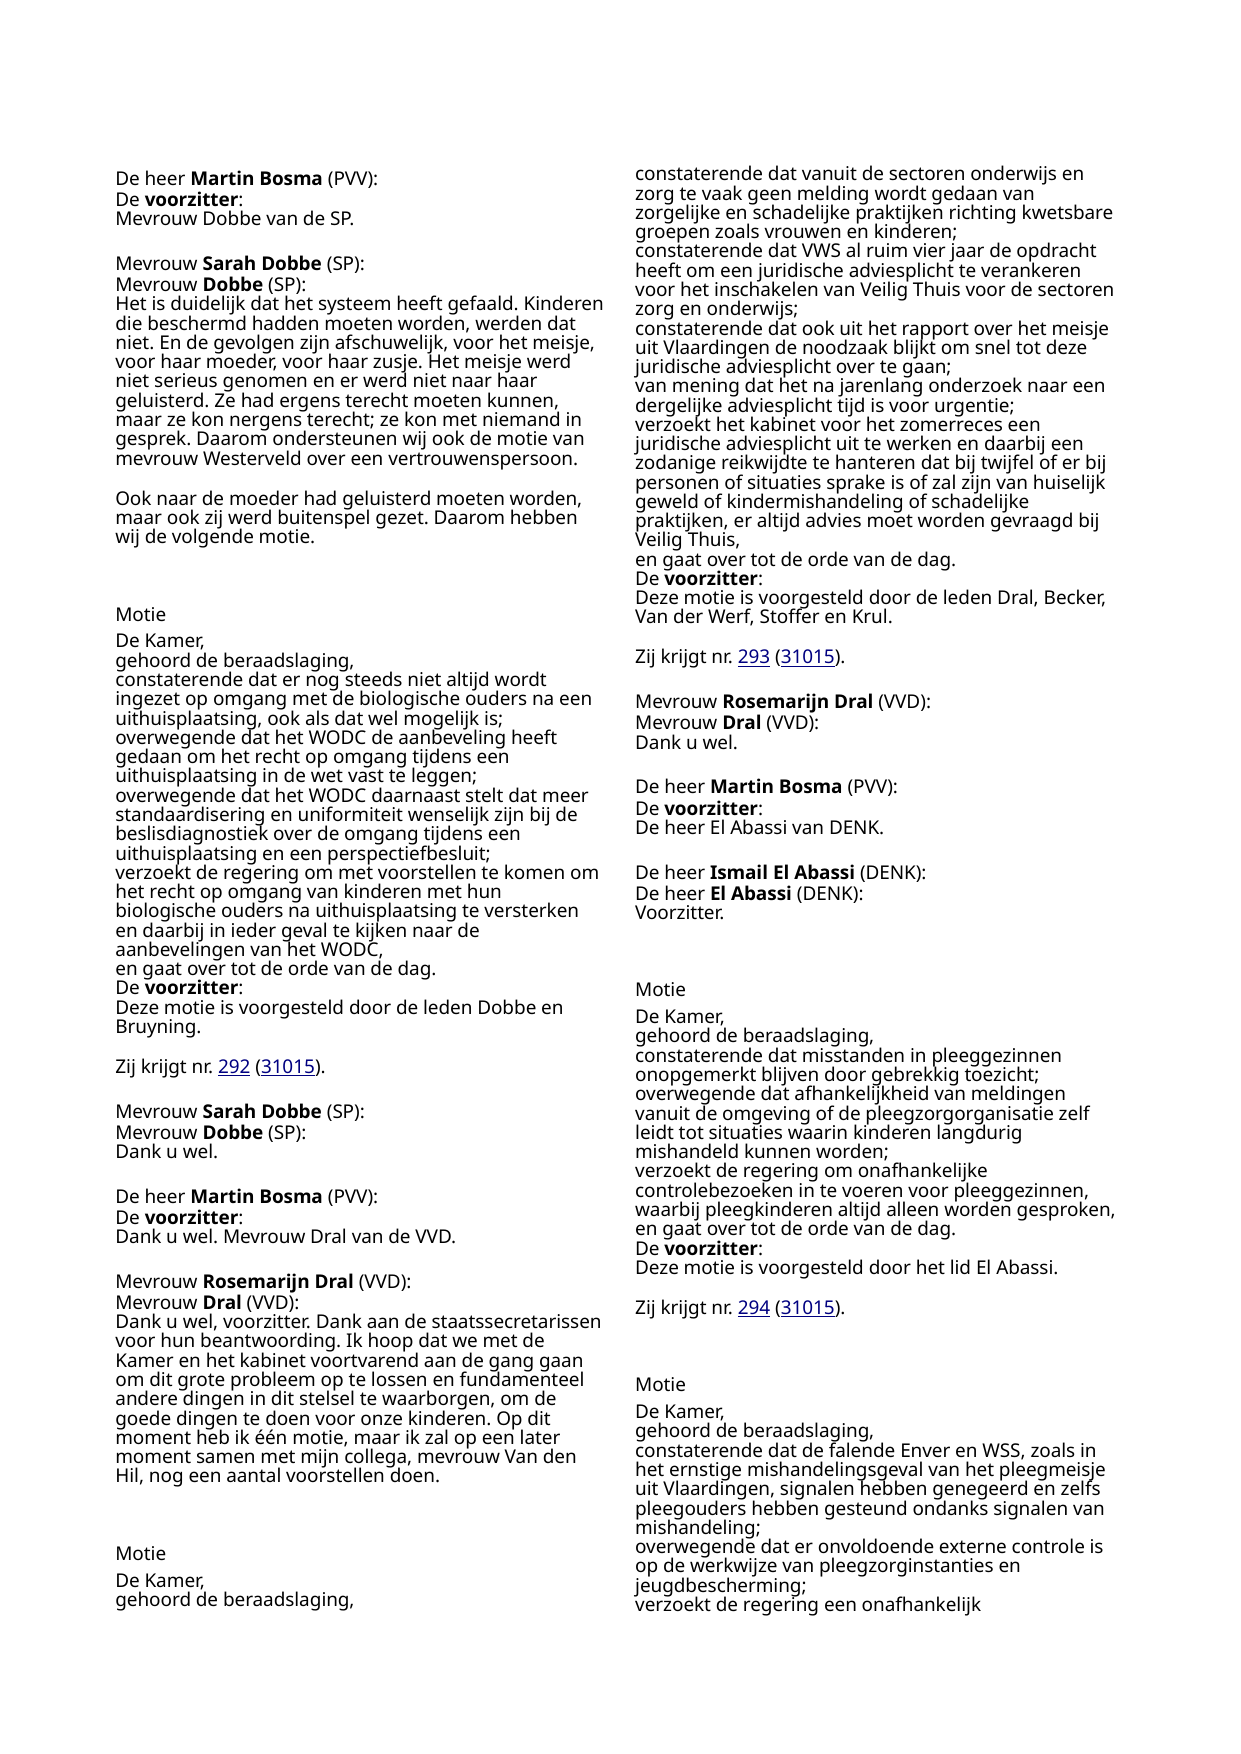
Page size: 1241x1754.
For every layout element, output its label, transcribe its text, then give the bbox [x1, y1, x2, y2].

text Mevrouw Sarah Dobbe (SP): [115, 1098, 605, 1124]
text De voorzitter: [115, 1209, 605, 1228]
text Zij krijgt nr. 293 (31015). [635, 648, 1125, 668]
text verzoekt de regering om met voorstellen te komen om het recht op omgang van kinderen met hun biologische ouders na uithuisplaatsing te versterken en daarbij in ieder geval te kijken naar de aanbevelingen van het WODC, [115, 864, 605, 960]
text verzoekt de regering een onafhankelijk [635, 1596, 1125, 1615]
text van mening dat het na jarenlang onderzoek naar een dergelijke adviesplicht tijd is voor urgentie; [635, 377, 1125, 416]
text Mevrouw Sarah Dobbe (SP): [115, 250, 605, 276]
text gehoord de beraadslaging, [635, 1422, 1125, 1442]
text De Kamer, [115, 632, 605, 652]
text en gaat over tot de orde van de dag. [115, 960, 605, 979]
text De heer Martin Bosma (PVV): [115, 1183, 605, 1209]
text Motie [115, 601, 605, 627]
text overwegende dat het WODC daarnaast stelt dat meer standaardisering en uniformiteit wenselijk zijn bij de beslisdiagnostiek over de omgang tijdens een uithuisplaatsing en een perspectiefbesluit; [115, 787, 605, 864]
text gehoord de beraadslaging, [635, 1027, 1125, 1047]
text Zij krijgt nr. 292 (31015). [115, 1058, 605, 1077]
text Mevrouw Dobbe (SP): [115, 1124, 605, 1143]
text Dank u wel. Mevrouw Dral van de VVD. [115, 1228, 605, 1247]
text Motie [635, 1371, 1125, 1397]
text Mevrouw Dral (VVD): [635, 714, 1125, 734]
text De voorzitter: [635, 1239, 1125, 1259]
text Deze motie is voorgesteld door de leden Dobbe en Bruyning. [115, 999, 605, 1037]
text De Kamer, [635, 1008, 1125, 1027]
text De heer Ismail El Abassi (DENK): [635, 859, 1125, 884]
text Motie [115, 1540, 605, 1566]
text Ook naar de moeder had geluisterd moeten worden, maar ook zij werd buitenspel gezet. Daarom hebben wij de volgende motie. [115, 489, 605, 547]
text Mevrouw Dral (VVD): [115, 1294, 605, 1313]
text Mevrouw Rosemarijn Dral (VVD): [635, 689, 1125, 714]
text Het is duidelijk dat het systeem heeft gefaald. Kinderen die beschermd hadden moeten worden, werden dat niet. En de gevolgen zijn afschuwelijk, voor het meisje, voor haar moeder, voor haar zusje. Het meisje werd niet serieus genomen en er werd niet naar haar geluisterd. Ze had ergens terecht moeten kunnen, maar ze kon nergens terecht; ze kon met niemand in gesprek. Daarom ondersteunen wij ook de motie van mevrouw Westerveld over een vertrouwenspersoon. [115, 295, 605, 469]
text De voorzitter: [115, 979, 605, 999]
text Motie [635, 977, 1125, 1002]
text constaterende dat de falende Enver en WSS, zoals in het ernstige mishandelingsgeval van het pleegmeisje uit Vlaardingen, signalen hebben genegeerd en zelfs pleegouders hebben gesteund ondanks signalen van mishandeling; [635, 1442, 1125, 1538]
text Deze motie is voorgesteld door de leden Dral, Becker, Van der Werf, Stoffer en Krul. [635, 589, 1125, 628]
text overwegende dat afhankelijkheid van meldingen vanuit de omgeving of de pleegzorgorganisatie zelf leidt tot situaties waarin kinderen langdurig mishandeld kunnen worden; [635, 1085, 1125, 1162]
text De heer Martin Bosma (PVV): [635, 774, 1125, 799]
text De heer El Abassi (DENK): [635, 884, 1125, 904]
text De Kamer, [115, 1572, 605, 1591]
text Dank u wel. [115, 1143, 605, 1162]
text Dank u wel, voorzitter. Dank aan de staatssecretarissen voor hun beantwoording. Ik hoop dat we met de Kamer en het kabinet voortvarend aan de gang gaan om dit grote probleem op te lossen en fundamenteel andere dingen in dit stelsel te waarborgen, om de goede dingen te doen voor onze kinderen. Op dit moment heb ik één motie, maar ik zal op een later moment samen met mijn collega, mevrouw Van den Hil, nog een aantal voorstellen doen. [115, 1313, 605, 1487]
text overwegende dat er onvoldoende externe controle is op de werkwijze van pleegzorginstanties en jeugdbescherming; [635, 1538, 1125, 1596]
text constaterende dat VWS al ruim vier jaar de opdracht heeft om een juridische adviesplicht te verankeren voor het inschakelen van Veilig Thuis voor de sectoren zorg en onderwijs; [635, 242, 1125, 319]
text verzoekt het kabinet voor het zomerreces een juridische adviesplicht uit te werken en daarbij een zodanige reikwijdte te hanteren dat bij twijfel of er bij personen of situaties sprake is of zal zijn van huiselijk geweld of kindermishandeling of schadelijke praktijken, er altijd advies moet worden gevraagd bij Veilig Thuis, [635, 416, 1125, 551]
text gehoord de beraadslaging, [115, 1591, 605, 1610]
text overwegende dat het WODC de aanbeveling heeft gedaan om het recht op omgang tijdens een uithuisplaatsing in de wet vast te leggen; [115, 729, 605, 787]
text constaterende dat er nog steeds niet altijd wordt ingezet op omgang met de biologische ouders na een uithuisplaatsing, ook als dat wel mogelijk is; [115, 671, 605, 729]
text De heer Martin Bosma (PVV): [115, 165, 605, 191]
text Zij krijgt nr. 294 (31015). [635, 1299, 1125, 1318]
text Voorzitter. [635, 904, 1125, 923]
text De Kamer, [635, 1403, 1125, 1422]
text constaterende dat misstanden in pleeggezinnen onopgemerkt blijven door gebrekkig toezicht; [635, 1047, 1125, 1085]
text De voorzitter: [635, 799, 1125, 819]
text en gaat over tot de orde van de dag. [635, 551, 1125, 570]
text constaterende dat vanuit de sectoren onderwijs en zorg te vaak geen melding wordt gedaan van zorgelijke en schadelijke praktijken richting kwetsbare groepen zoals vrouwen en kinderen; [635, 165, 1125, 242]
text Dank u wel. [635, 734, 1125, 753]
text verzoekt de regering om onafhankelijke controlebezoeken in te voeren voor pleeggezinnen, waarbij pleegkinderen altijd alleen worden gesproken, [635, 1162, 1125, 1220]
text en gaat over tot de orde van de dag. [635, 1220, 1125, 1239]
text constaterende dat ook uit het rapport over het meisje uit Vlaardingen de noodzaak blijkt om snel tot deze juridische adviesplicht over te gaan; [635, 319, 1125, 377]
text Mevrouw Dobbe van de SP. [115, 210, 605, 229]
text Mevrouw Rosemarijn Dral (VVD): [115, 1268, 605, 1294]
text Mevrouw Dobbe (SP): [115, 276, 605, 295]
text gehoord de beraadslaging, [115, 652, 605, 671]
text De voorzitter: [115, 191, 605, 210]
text De heer El Abassi van DENK. [635, 819, 1125, 838]
text De voorzitter: [635, 570, 1125, 589]
text Deze motie is voorgesteld door het lid El Abassi. [635, 1259, 1125, 1278]
